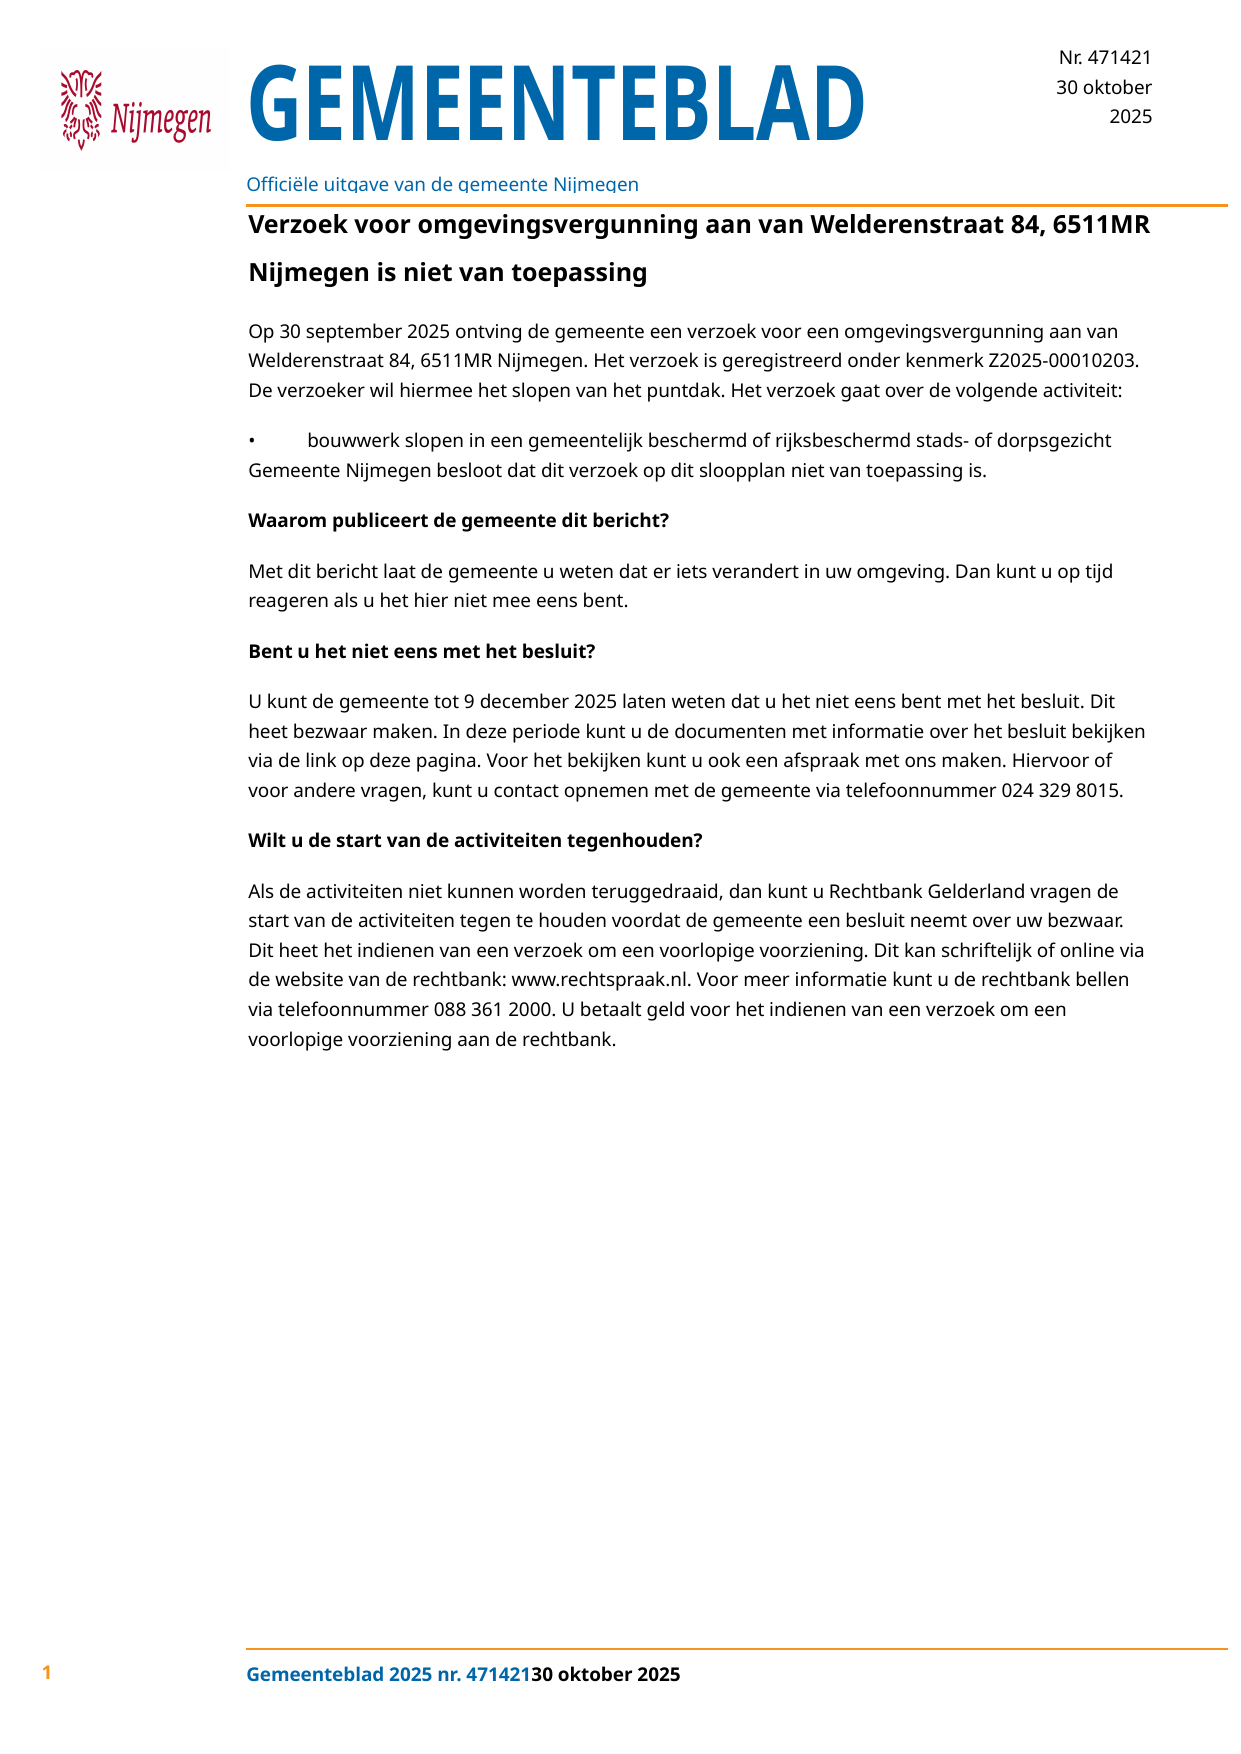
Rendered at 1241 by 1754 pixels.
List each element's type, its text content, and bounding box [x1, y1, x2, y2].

text Als de activiteiten niet kunnen worden teruggedraaid, dan kunt u Rechtbank Gelderland vragen de start van de activiteiten tegen te houden voordat de gemeente een besluit neemt over uw bezwaar. Dit heet het indienen van een verzoek om een voorlopige voorziening. Dit kan schriftelijk of online via de website van de rechtbank: www.rechtspraak.nl. Voor meer informatie kunt u de rechtbank bellen via telefoonnummer 088 361 2000. U betaalt geld voor het indienen van een verzoek om een voorlopige voorziening aan de rechtbank. [248, 878, 1152, 1052]
picture [41, 47, 231, 172]
text Met dit bericht laat de gemeente u weten dat er iets verandert in uw omgeving. Dan kunt u op tijd reageren als u het hier niet mee eens bent. [248, 558, 1152, 613]
text U kunt de gemeente tot 9 december 2025 laten weten dat u het niet eens bent met het besluit. Dit heet bezwaar maken. In deze periode kunt u de documenten met informatie over het besluit bekijken via de link op deze pagina. Voor het bekijken kunt u ook een afspraak met ons maken. Hiervoor of voor andere vragen, kunt u contact opnemen met de gemeente via telefoonnummer 024 329 8015. [248, 688, 1152, 803]
text Op 30 september 2025 ontving de gemeente een verzoek voor een omgevingsvergunning aan van Welderenstraat 84, 6511MR Nijmegen. Het verzoek is geregistreerd onder kenmerk Z2025-00010203. De verzoeker wil hiermee het slopen van het puntdak. Het verzoek gaat over de volgende activiteit: [248, 318, 1152, 403]
text Wilt u de start van de activiteiten tegenhouden? [248, 827, 1152, 853]
text Bent u het niet eens met het besluit? [248, 638, 1152, 664]
list bouwwerk slopen in een gemeentelijk beschermd of rijksbeschermd stads- of dorpsgezicht [248, 427, 1152, 453]
text Verzoek voor omgevingsvergunning aan van Welderenstraat 84, 6511MR Nijmegen is niet van toepassing [248, 207, 1152, 288]
text Waarom publiceert de gemeente dit bericht? [248, 507, 1152, 533]
text Gemeente Nijmegen besloot dat dit verzoek op dit sloopplan niet van toepassing is. [248, 457, 1152, 483]
